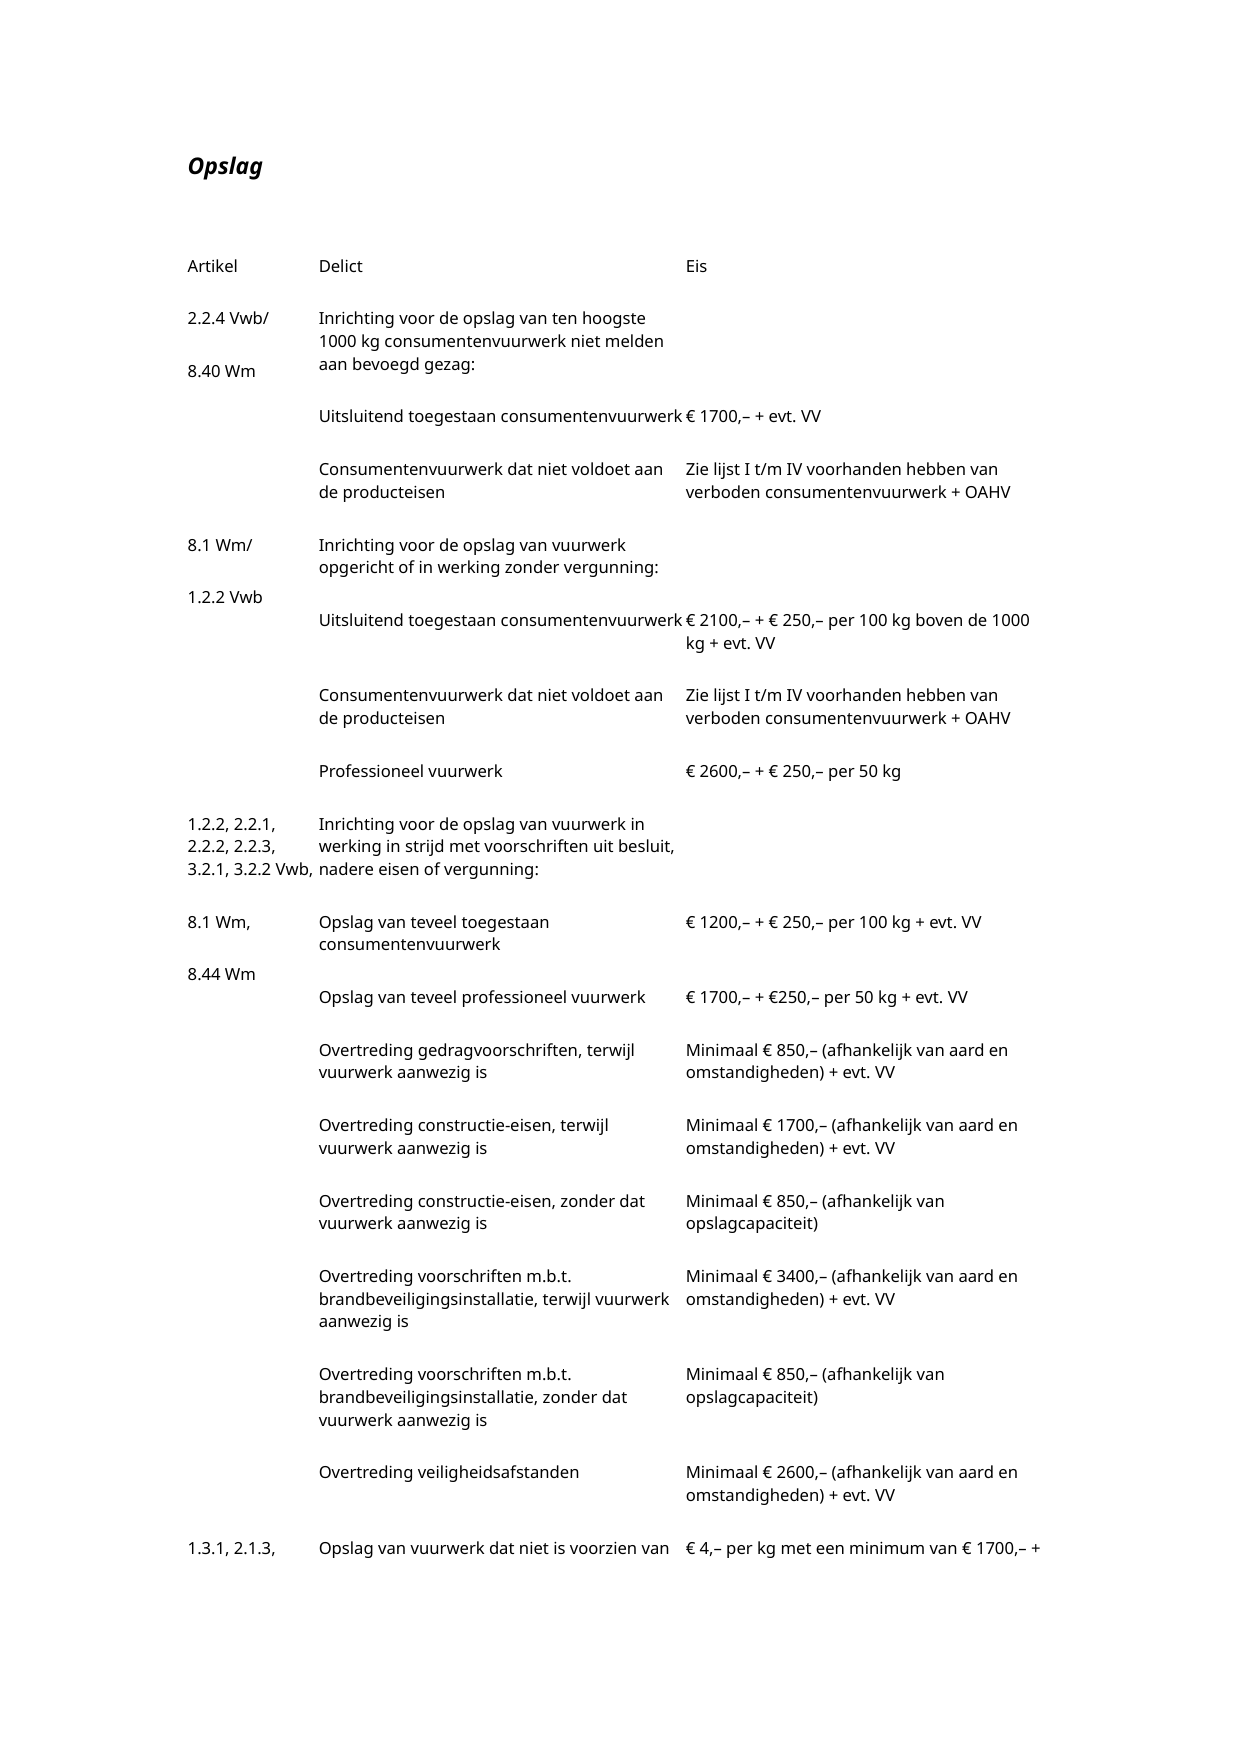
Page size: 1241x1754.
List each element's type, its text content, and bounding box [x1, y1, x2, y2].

table_cell Opslag van vuurwerk dat niet is voorzien van [319, 1536, 686, 1559]
table_cell Overtreding constructie-eisen, zonder dat vuurwerk aanwezig is [319, 1189, 686, 1264]
table_cell Inrichting voor de opslag van ten hoogste 1000 kg consumentenvuurwerk niet melden aan bevoegd gezag: [319, 307, 686, 405]
table_cell Overtreding voorschriften m.b.t. brandbeveiligingsinstallatie, zonder dat vuurwerk aanwezig is [319, 1363, 686, 1461]
table_cell Overtreding gedragvoorschriften, terwijl vuurwerk aanwezig is [319, 1038, 686, 1114]
table_cell Overtreding veiligheidsafstanden [319, 1461, 686, 1536]
table_cell Minimaal € 2600,– (afhankelijk van aard en omstandigheden) + evt. VV [686, 1461, 1053, 1536]
table_cell Minimaal € 850,– (afhankelijk van opslagcapaciteit) [686, 1363, 1053, 1461]
table_cell Minimaal € 850,– (afhankelijk van aard en omstandigheden) + evt. VV [686, 1038, 1053, 1114]
table_cell Minimaal € 3400,– (afhankelijk van aard en omstandigheden) + evt. VV [686, 1265, 1053, 1363]
table_cell € 1700,– + evt. VV [686, 405, 1053, 458]
table_cell [686, 307, 1053, 405]
table_cell Minimaal € 850,– (afhankelijk van opslagcapaciteit) [686, 1189, 1053, 1264]
table_cell Zie lijst I t/m IV voorhanden hebben van verboden consumentenvuurwerk + OAHV [686, 458, 1053, 533]
table_cell [686, 812, 1053, 910]
table_cell € 1700,– + €250,– per 50 kg + evt. VV [686, 986, 1053, 1038]
table_cell Inrichting voor de opslag van vuurwerk opgericht of in werking zonder vergunning: [319, 533, 686, 608]
table_cell 1.3.1, 2.1.3, [188, 1536, 318, 1559]
table_cell Inrichting voor de opslag van vuurwerk in werking in strijd met voorschriften uit besluit, nadere eisen of vergunning: [319, 812, 686, 910]
table_cell Professioneel vuurwerk [319, 759, 686, 812]
table_cell Consumentenvuurwerk dat niet voldoet aan de producteisen [319, 458, 686, 533]
table_cell Consumentenvuurwerk dat niet voldoet aan de producteisen [319, 684, 686, 759]
table_header Artikel [188, 254, 318, 307]
table_cell Opslag van teveel toegestaan consumentenvuurwerk [319, 910, 686, 986]
table_cell Uitsluitend toegestaan consumentenvuurwerk [319, 609, 686, 684]
table_cell 8.1 Wm/ 1.2.2 Vwb [188, 533, 318, 812]
table_cell € 2100,– + € 250,– per 100 kg boven de 1000 kg + evt. VV [686, 609, 1053, 684]
table_cell 1.2.2, 2.2.1, 2.2.2, 2.2.3, 3.2.1, 3.2.2 Vwb, 8.1 Wm, 8.44 Wm [188, 812, 318, 1536]
table_cell Uitsluitend toegestaan consumentenvuurwerk [319, 405, 686, 458]
table_cell € 4,– per kg met een minimum van € 1700,– + [686, 1536, 1053, 1559]
table_cell Minimaal € 1700,– (afhankelijk van aard en omstandigheden) + evt. VV [686, 1114, 1053, 1189]
table_cell € 1200,– + € 250,– per 100 kg + evt. VV [686, 910, 1053, 986]
table_cell Zie lijst I t/m IV voorhanden hebben van verboden consumentenvuurwerk + OAHV [686, 684, 1053, 759]
table_cell 2.2.4 Vwb/ 8.40 Wm [188, 307, 318, 533]
table_header Eis [686, 254, 1053, 307]
table_header Delict [319, 254, 686, 307]
table_cell € 2600,– + € 250,– per 50 kg [686, 759, 1053, 812]
table_cell Overtreding constructie-eisen, terwijl vuurwerk aanwezig is [319, 1114, 686, 1189]
table_cell Overtreding voorschriften m.b.t. brandbeveiligingsinstallatie, terwijl vuurwerk aanwezig is [319, 1265, 686, 1363]
table_cell Opslag van teveel professioneel vuurwerk [319, 986, 686, 1038]
subtitle Opslag [187, 150, 1053, 181]
table_cell [686, 533, 1053, 608]
